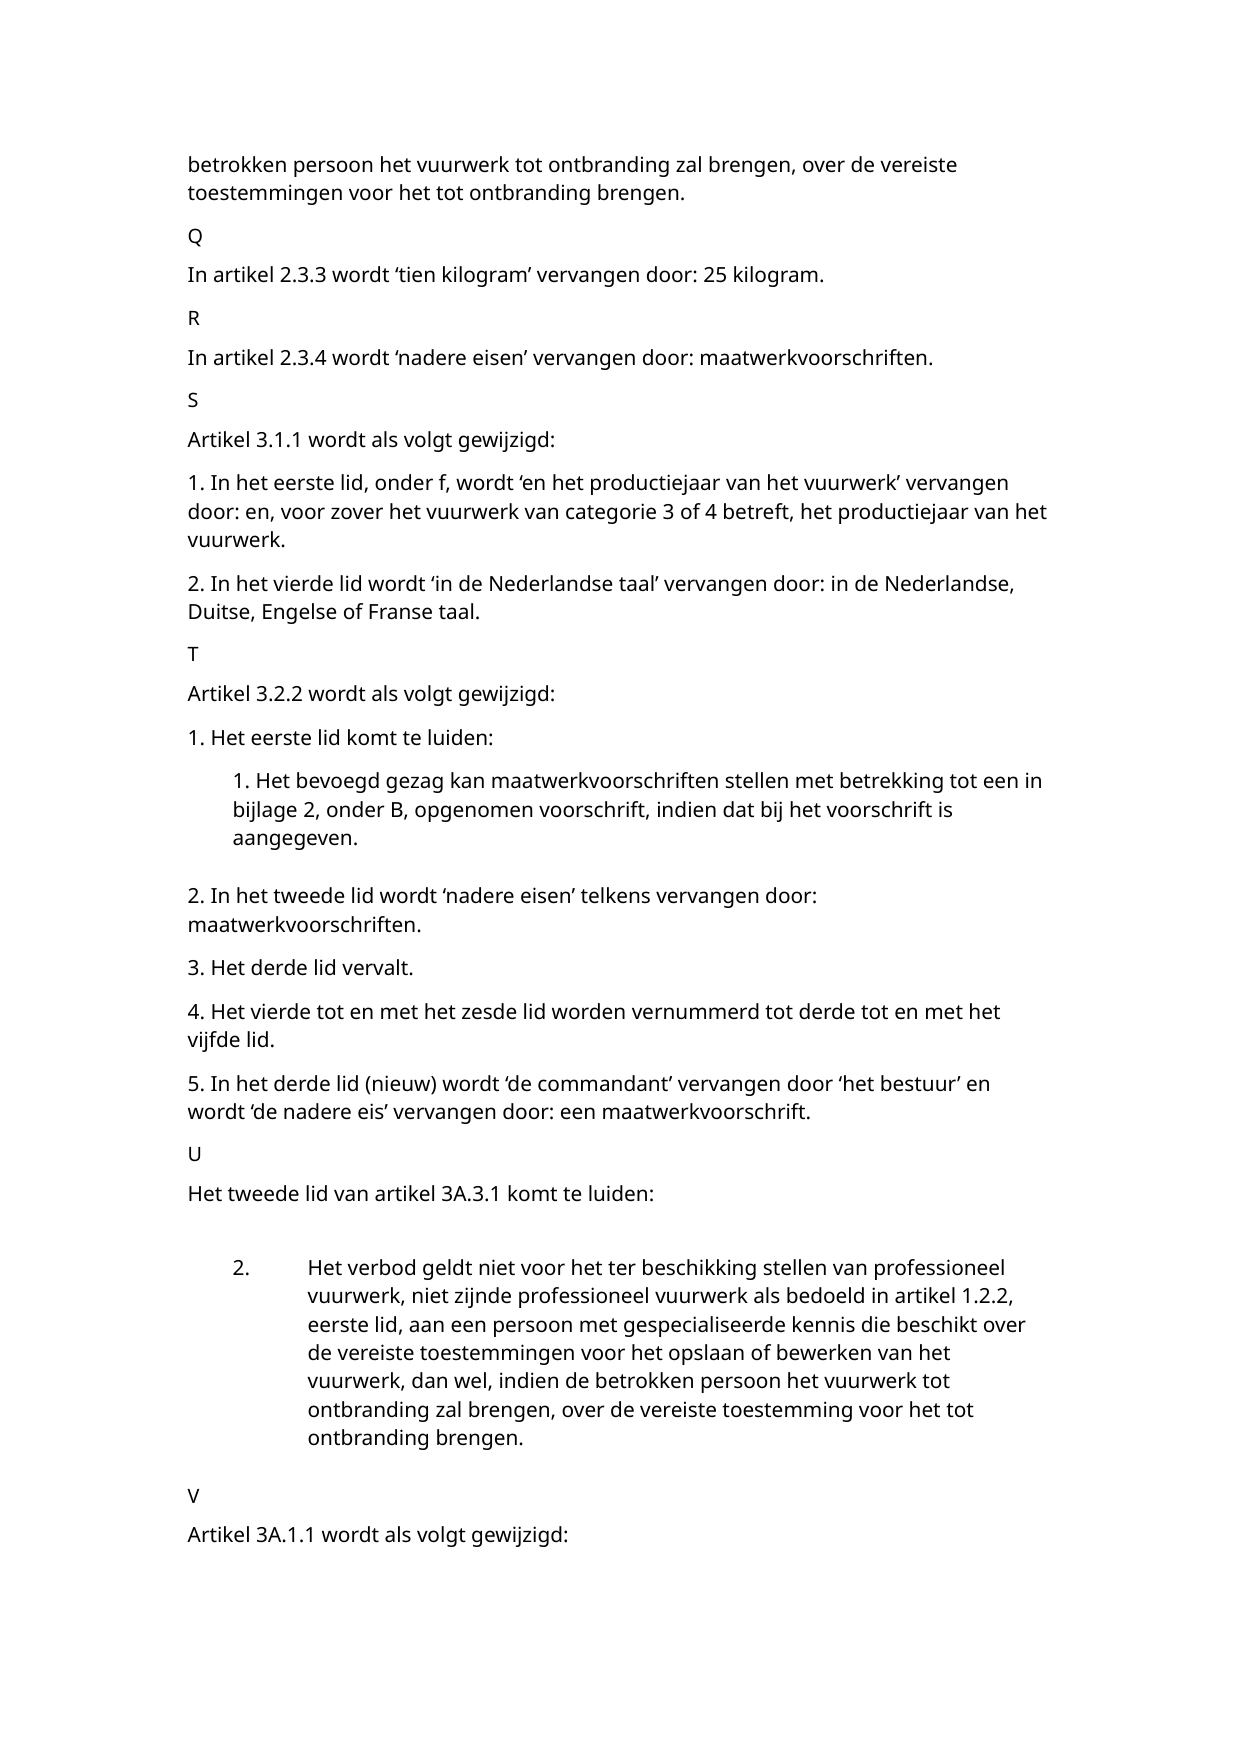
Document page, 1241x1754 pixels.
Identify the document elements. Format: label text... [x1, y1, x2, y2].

text Q [187, 222, 1053, 249]
text V [187, 1482, 1053, 1509]
text Artikel 3A.1.1 wordt als volgt gewijzigd: [187, 1521, 1053, 1549]
text In artikel 2.3.3 wordt ‘tien kilogram’ vervangen door: 25 kilogram. [187, 261, 1053, 289]
text 1. Het eerste lid komt te luiden: [187, 723, 1053, 751]
text 1. In het eerste lid, onder f, wordt ‘en het productiejaar van het vuurwerk’ vervangen door: en, voor zover het vuurwerk van categorie 3 of 4 betreft, het productiejaar van het vuurwerk. [187, 468, 1053, 554]
text T [187, 641, 1053, 668]
text 5. In het derde lid (nieuw) wordt ‘de commandant’ vervangen door ‘het bestuur’ en wordt ‘de nadere eis’ vervangen door: een maatwerkvoorschrift. [187, 1069, 1053, 1126]
text In artikel 2.3.4 wordt ‘nadere eisen’ vervangen door: maatwerkvoorschriften. [187, 343, 1053, 371]
text Artikel 3.1.1 wordt als volgt gewijzigd: [187, 425, 1053, 453]
text 2. In het vierde lid wordt ‘in de Nederlandse taal’ vervangen door: in de Nederlandse, Duitse, Engelse of Franse taal. [187, 569, 1053, 626]
list Het verbod geldt niet voor het ter beschikking stellen van professioneel vuurwerk, niet zijnde professioneel vuurwerk als bedoeld in artikel 1.2.2, eerste lid, aan een persoon met gespecialiseerde kennis die beschikt over de vereiste toestemmingen voor het opslaan of bewerken van het vuurwerk, dan wel, indien de betrokken persoon het vuurwerk tot ontbranding zal brengen, over de vereiste toestemming voor het tot ontbranding brengen. [232, 1253, 1053, 1452]
text 3. Het derde lid vervalt. [187, 953, 1053, 982]
text 2. In het tweede lid wordt ‘nadere eisen’ telkens vervangen door: maatwerkvoorschriften. [187, 882, 1053, 938]
text Artikel 3.2.2 wordt als volgt gewijzigd: [187, 679, 1053, 708]
text Het tweede lid van artikel 3A.3.1 komt te luiden: [187, 1179, 1053, 1208]
text U [187, 1141, 1053, 1168]
text 1. Het bevoegd gezag kan maatwerkvoorschriften stellen met betrekking tot een in bijlage 2, onder B, opgenomen voorschrift, indien dat bij het voorschrift is aangegeven. [232, 766, 1053, 852]
text 4. Het vierde tot en met het zesde lid worden vernummerd tot derde tot en met het vijfde lid. [187, 997, 1053, 1054]
text betrokken persoon het vuurwerk tot ontbranding zal brengen, over de vereiste toestemmingen voor het tot ontbranding brengen. [187, 150, 1053, 207]
text S [187, 386, 1053, 413]
text R [187, 304, 1053, 331]
